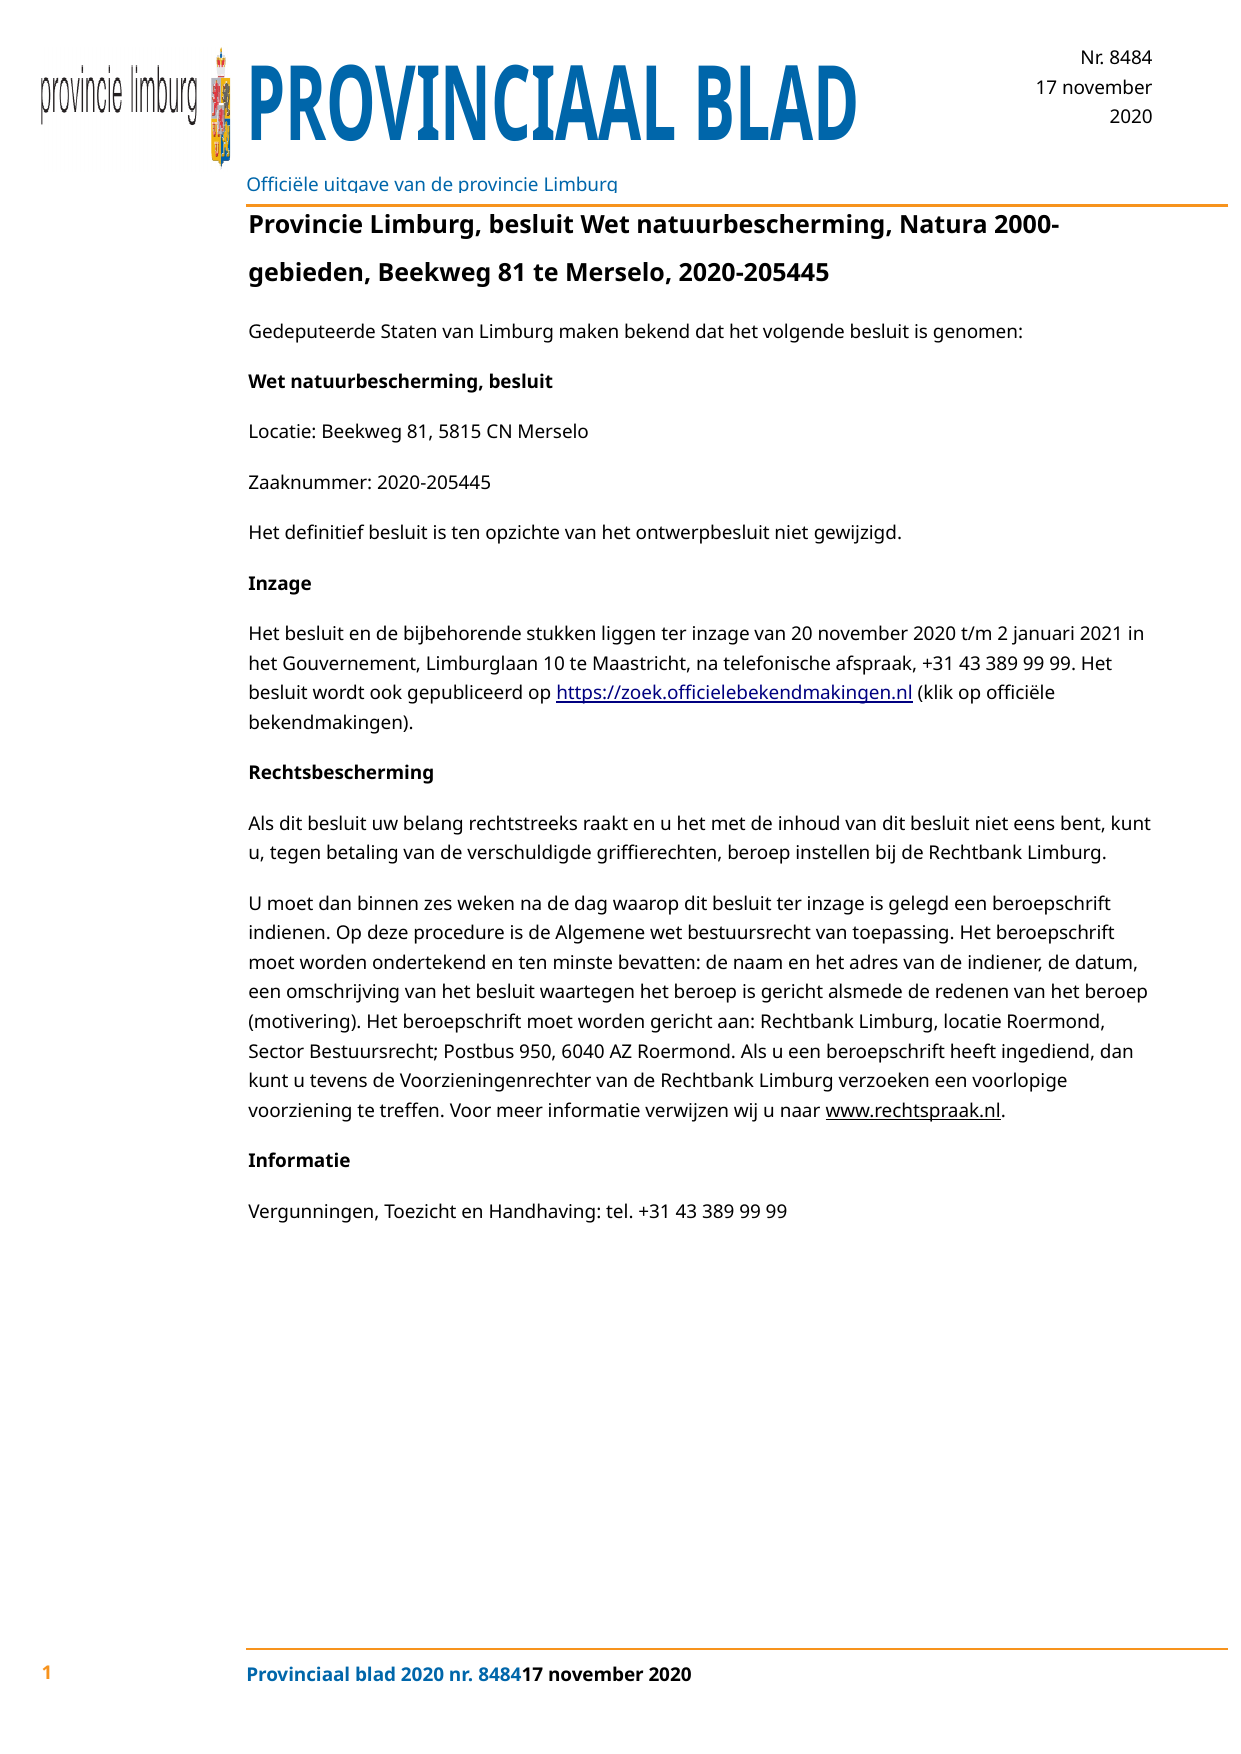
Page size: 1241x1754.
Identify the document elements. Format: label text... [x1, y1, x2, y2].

text Rechtsbescherming [248, 759, 1152, 785]
text Informatie [248, 1147, 1152, 1173]
text Locatie: Beekweg 81, 5815 CN Merselo [248, 419, 1152, 444]
picture [41, 47, 231, 172]
text Zaaknummer: 2020-205445 [248, 469, 1152, 495]
text U moet dan binnen zes weken na de dag waarop dit besluit ter inzage is gelegd een beroepschrift indienen. Op deze procedure is de Algemene wet bestuursrecht van toepassing. Het beroepschrift moet worden ondertekend en ten minste bevatten: de naam en het adres van de indiener, de datum, een omschrijving van het besluit waartegen het beroep is gericht alsmede de redenen van het beroep (motivering). Het beroepschrift moet worden gericht aan: Rechtbank Limburg, locatie Roermond, Sector Bestuursrecht; Postbus 950, 6040 AZ Roermond. Als u een beroepschrift heeft ingediend, dan kunt u tevens de Voorzieningenrechter van de Rechtbank Limburg verzoeken een voorlopige voorziening te treffen. Voor meer informatie verwijzen wij u naar www.rechtspraak.nl. [248, 890, 1152, 1123]
text Provincie Limburg, besluit Wet natuurbescherming, Natura 2000-gebieden, Beekweg 81 te Merselo, 2020-205445 [248, 207, 1152, 288]
text Wet natuurbescherming, besluit [248, 368, 1152, 394]
text Als dit besluit uw belang rechtstreeks raakt en u het met de inhoud van dit besluit niet eens bent, kunt u, tegen betaling van de verschuldigde griffierechten, beroep instellen bij de Rechtbank Limburg. [248, 810, 1152, 865]
text Het besluit en de bijbehorende stukken liggen ter inzage van 20 november 2020 t/m 2 januari 2021 in het Gouvernement, Limburglaan 10 te Maastricht, na telefonische afspraak, +31 43 389 99 99. Het besluit wordt ook gepubliceerd op https://zoek.officielebekendmakingen.nl (klik op officiële bekendmakingen). [248, 620, 1152, 735]
text Vergunningen, Toezicht en Handhaving: tel. +31 43 389 99 99 [248, 1198, 1152, 1224]
text Inzage [248, 570, 1152, 596]
text Gedeputeerde Staten van Limburg maken bekend dat het volgende besluit is genomen: [248, 318, 1152, 344]
text Het definitief besluit is ten opzichte van het ontwerpbesluit niet gewijzigd. [248, 519, 1152, 545]
